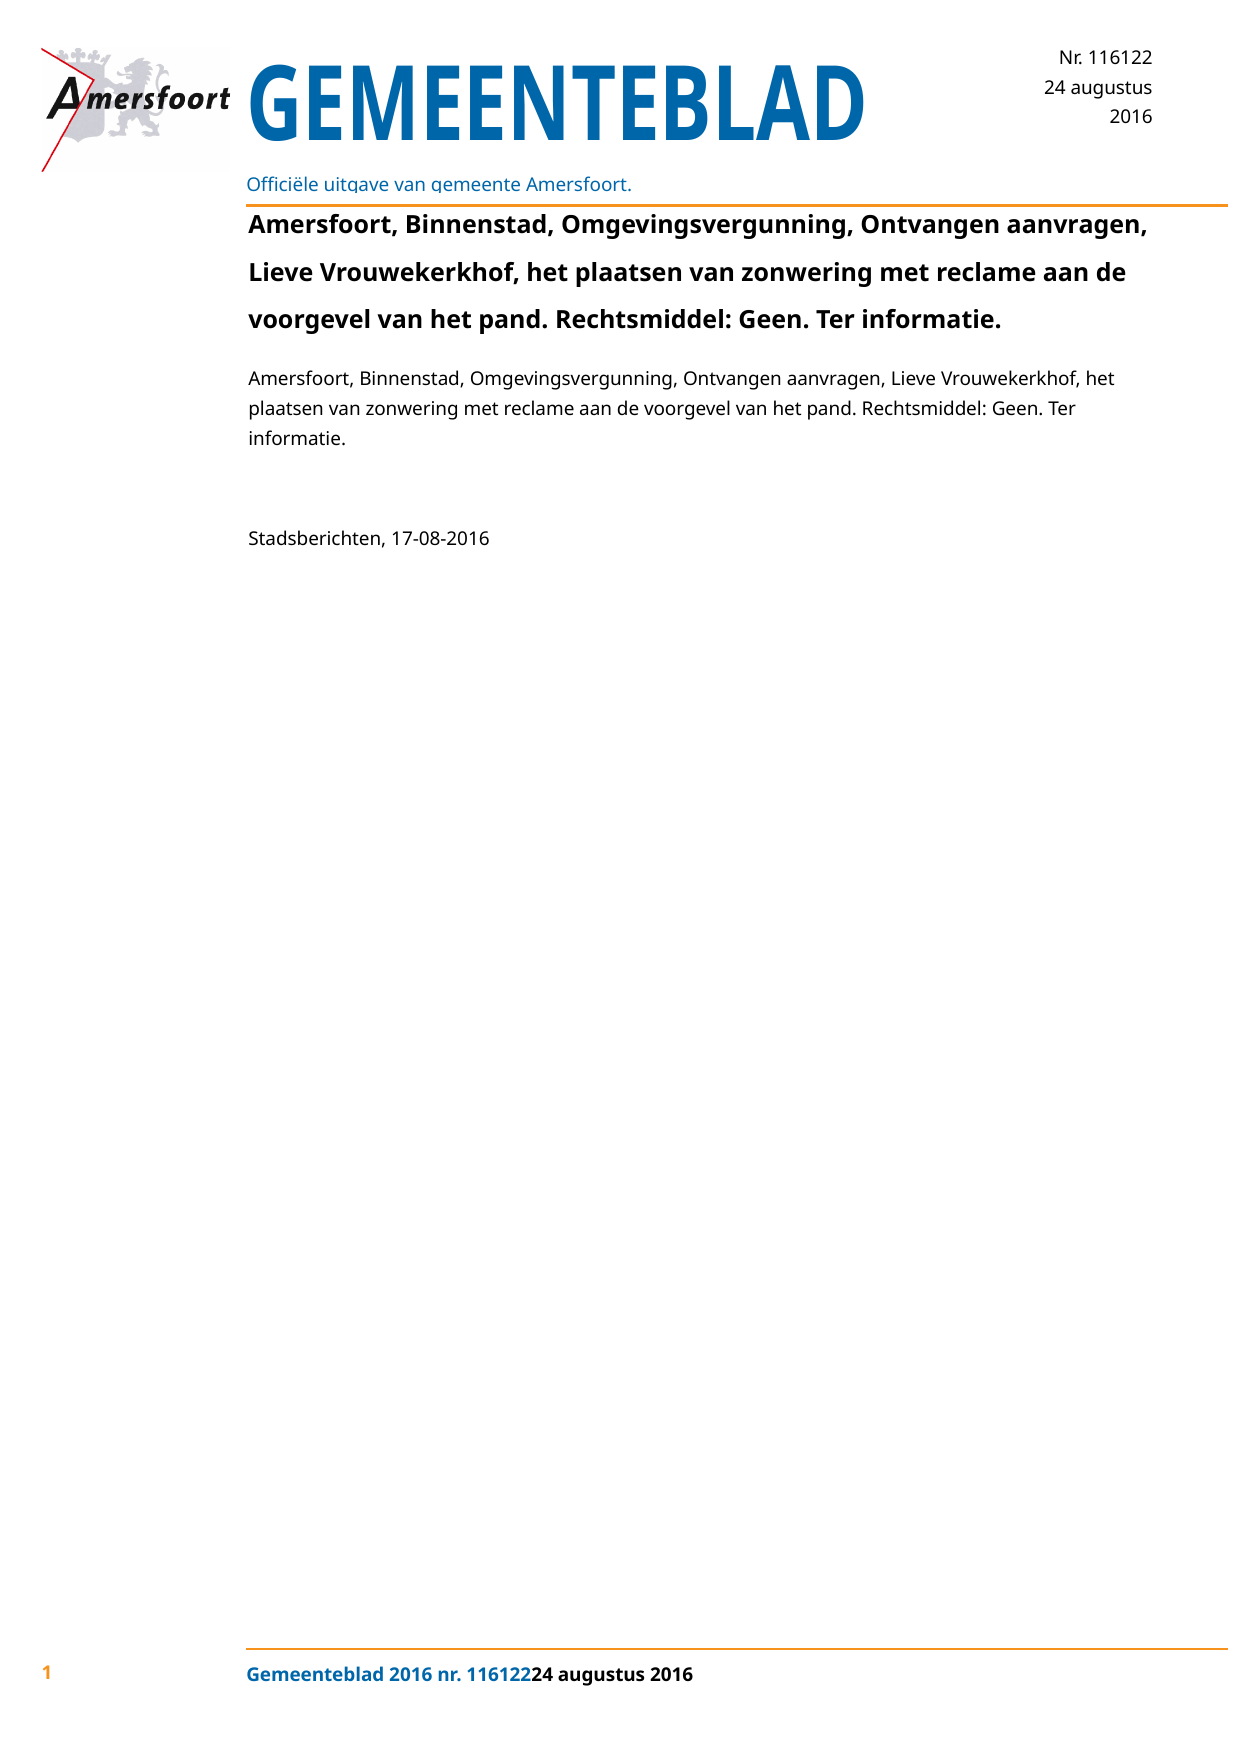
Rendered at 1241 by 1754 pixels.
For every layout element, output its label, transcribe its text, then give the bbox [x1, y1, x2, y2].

text Stadsberichten, 17-08-2016 [248, 526, 1152, 551]
text Amersfoort, Binnenstad, Omgevingsvergunning, Ontvangen aanvragen, Lieve Vrouwekerkhof, het plaatsen van zonwering met reclame aan de voorgevel van het pand. Rechtsmiddel: Geen. Ter informatie. [248, 207, 1152, 336]
picture [41, 47, 231, 172]
text Amersfoort, Binnenstad, Omgevingsvergunning, Ontvangen aanvragen, Lieve Vrouwekerkhof, het plaatsen van zonwering met reclame aan de voorgevel van het pand. Rechtsmiddel: Geen. Ter informatie. [248, 366, 1152, 450]
